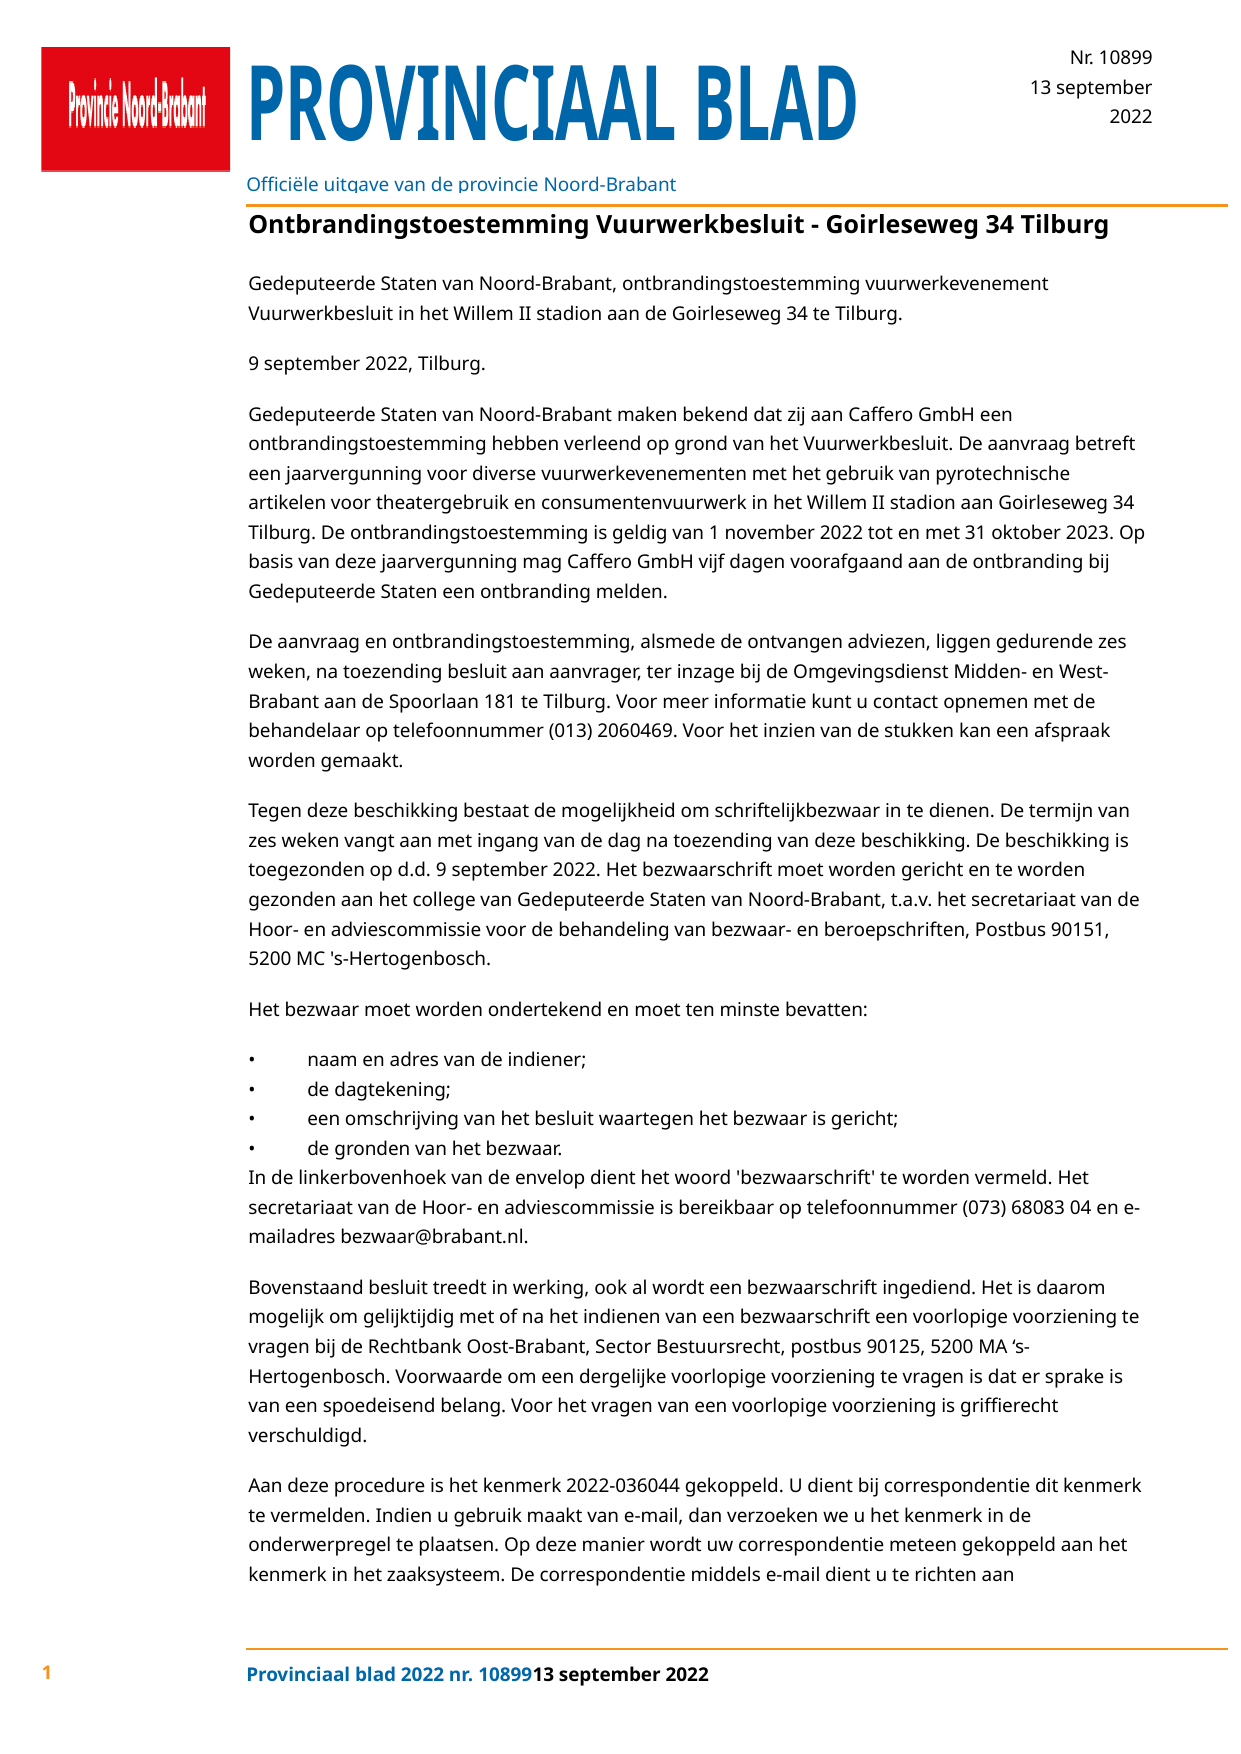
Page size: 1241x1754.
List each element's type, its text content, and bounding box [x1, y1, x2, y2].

text In de linkerbovenhoek van de envelop dient het woord 'bezwaarschrift' te worden vermeld. Het secretariaat van de Hoor- en adviescommissie is bereikbaar op telefoonnummer (073) 68083 04 en e-mailadres bezwaar@brabant.nl. [248, 1164, 1152, 1249]
text De aanvraag en ontbrandingstoestemming, alsmede de ontvangen adviezen, liggen gedurende zes weken, na toezending besluit aan aanvrager, ter inzage bij de Omgevingsdienst Midden- en West-Brabant aan de Spoorlaan 181 te Tilburg. Voor meer informatie kunt u contact opnemen met de behandelaar op telefoonnummer (013) 2060469. Voor het inzien van de stukken kan een afspraak worden gemaakt. [248, 629, 1152, 773]
text Gedeputeerde Staten van Noord-Brabant maken bekend dat zij aan Caffero GmbH een ontbrandingstoestemming hebben verleend op grond van het Vuurwerkbesluit. De aanvraag betreft een jaarvergunning voor diverse vuurwerkevenementen met het gebruik van pyrotechnische artikelen voor theatergebruik en consumentenvuurwerk in het Willem II stadion aan Goirleseweg 34 Tilburg. De ontbrandingstoestemming is geldig van 1 november 2022 tot en met 31 oktober 2023. Op basis van deze jaarvergunning mag Caffero GmbH vijf dagen voorafgaand aan de ontbranding bij Gedeputeerde Staten een ontbranding melden. [248, 401, 1152, 604]
list de gronden van het bezwaar. [248, 1135, 1152, 1161]
text Tegen deze beschikking bestaat de mogelijkheid om schriftelijkbezwaar in te dienen. De termijn van zes weken vangt aan met ingang van de dag na toezending van deze beschikking. De beschikking is toegezonden op d.d. 9 september 2022. Het bezwaarschrift moet worden gericht en te worden gezonden aan het college van Gedeputeerde Staten van Noord-Brabant, t.a.v. het secretariaat van de Hoor- en adviescommissie voor de behandeling van bezwaar- en beroepschriften, Postbus 90151, 5200 MC 's-Hertogenbosch. [248, 797, 1152, 971]
list een omschrijving van het besluit waartegen het bezwaar is gericht; [248, 1105, 1152, 1131]
list naam en adres van de indiener; [248, 1046, 1152, 1072]
text Bovenstaand besluit treedt in werking, ook al wordt een bezwaarschrift ingediend. Het is daarom mogelijk om gelijktijdig met of na het indienen van een bezwaarschrift een voorlopige voorziening te vragen bij de Rechtbank Oost-Brabant, Sector Bestuursrecht, postbus 90125, 5200 MA ‘s-Hertogenbosch. Voorwaarde om een dergelijke voorlopige voorziening te vragen is dat er sprake is van een spoedeisend belang. Voor het vragen van een voorlopige voorziening is griffierecht verschuldigd. [248, 1274, 1152, 1448]
list de dagtekening; [248, 1076, 1152, 1101]
text Ontbrandingstoestemming Vuurwerkbesluit - Goirleseweg 34 Tilburg [248, 207, 1152, 241]
text Aan deze procedure is het kenmerk 2022-036044 gekoppeld. U dient bij correspondentie dit kenmerk te vermelden. Indien u gebruik maakt van e-mail, dan verzoeken we u het kenmerk in de onderwerpregel te plaatsen. Op deze manier wordt uw correspondentie meteen gekoppeld aan het kenmerk in het zaaksysteem. De correspondentie middels e-mail dient u te richten aan [248, 1472, 1152, 1587]
text Het bezwaar moet worden ondertekend en moet ten minste bevatten: [248, 996, 1152, 1021]
text 9 september 2022, Tilburg. [248, 350, 1152, 376]
picture [41, 47, 231, 172]
text Gedeputeerde Staten van Noord-Brabant, ontbrandingstoestemming vuurwerkevenement Vuurwerkbesluit in het Willem II stadion aan de Goirleseweg 34 te Tilburg. [248, 270, 1152, 326]
